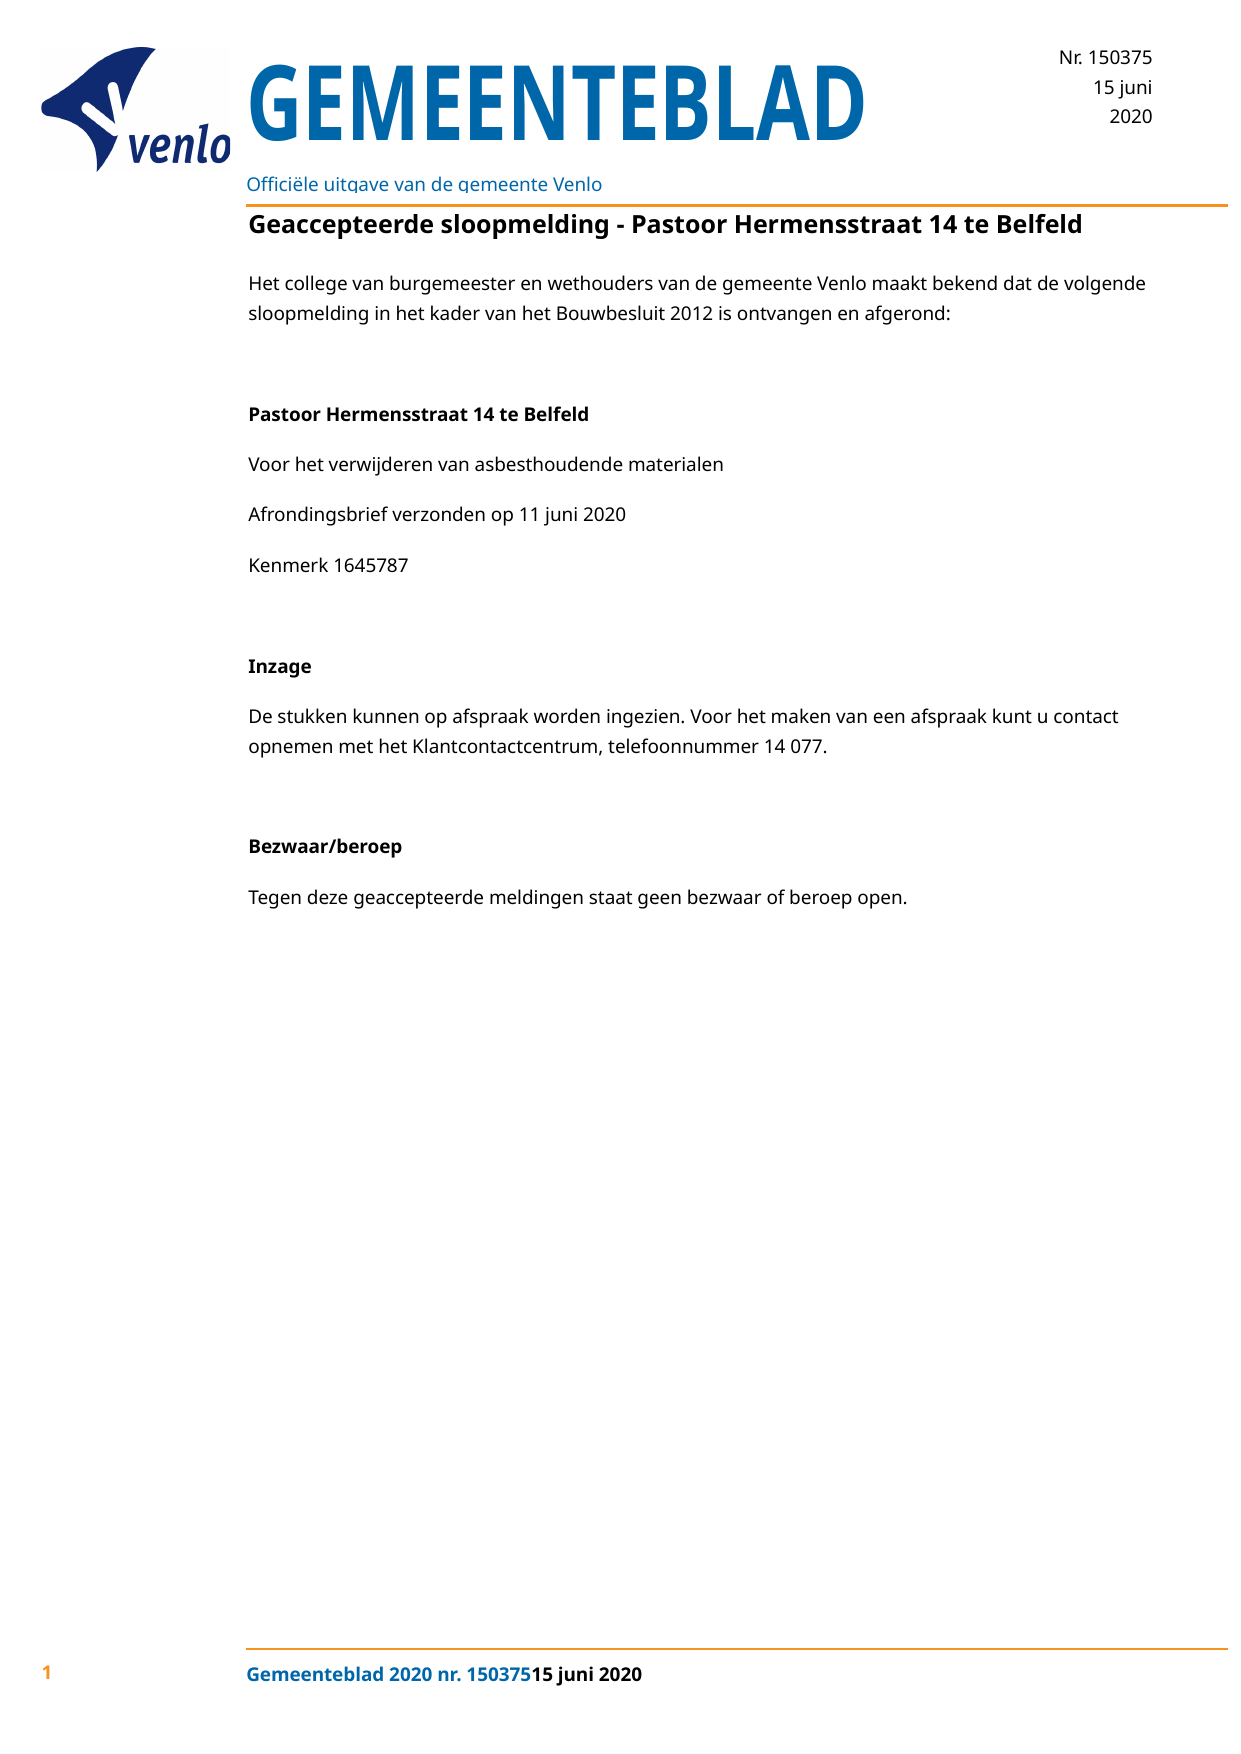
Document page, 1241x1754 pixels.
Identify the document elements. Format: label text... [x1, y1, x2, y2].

text Kenmerk 1645787 [248, 552, 1152, 578]
text Geaccepteerde sloopmelding - Pastoor Hermensstraat 14 te Belfeld [248, 207, 1152, 241]
text Afrondingsbrief verzonden op 11 juni 2020 [248, 502, 1152, 527]
text Voor het verwijderen van asbesthoudende materialen [248, 451, 1152, 477]
text Het college van burgemeester en wethouders van de gemeente Venlo maakt bekend dat de volgende sloopmelding in het kader van het Bouwbesluit 2012 is ontvangen en afgerond: [248, 270, 1152, 326]
text Bezwaar/beroep [248, 834, 1152, 859]
text Inzage [248, 653, 1152, 678]
text Pastoor Hermensstraat 14 te Belfeld [248, 401, 1152, 426]
picture [41, 47, 231, 172]
text De stukken kunnen op afspraak worden ingezien. Voor het maken van een afspraak kunt u contact opnemen met het Klantcontactcentrum, telefoonnummer 14 077. [248, 703, 1152, 758]
text Tegen deze geaccepteerde meldingen staat geen bezwaar of beroep open. [248, 884, 1152, 910]
